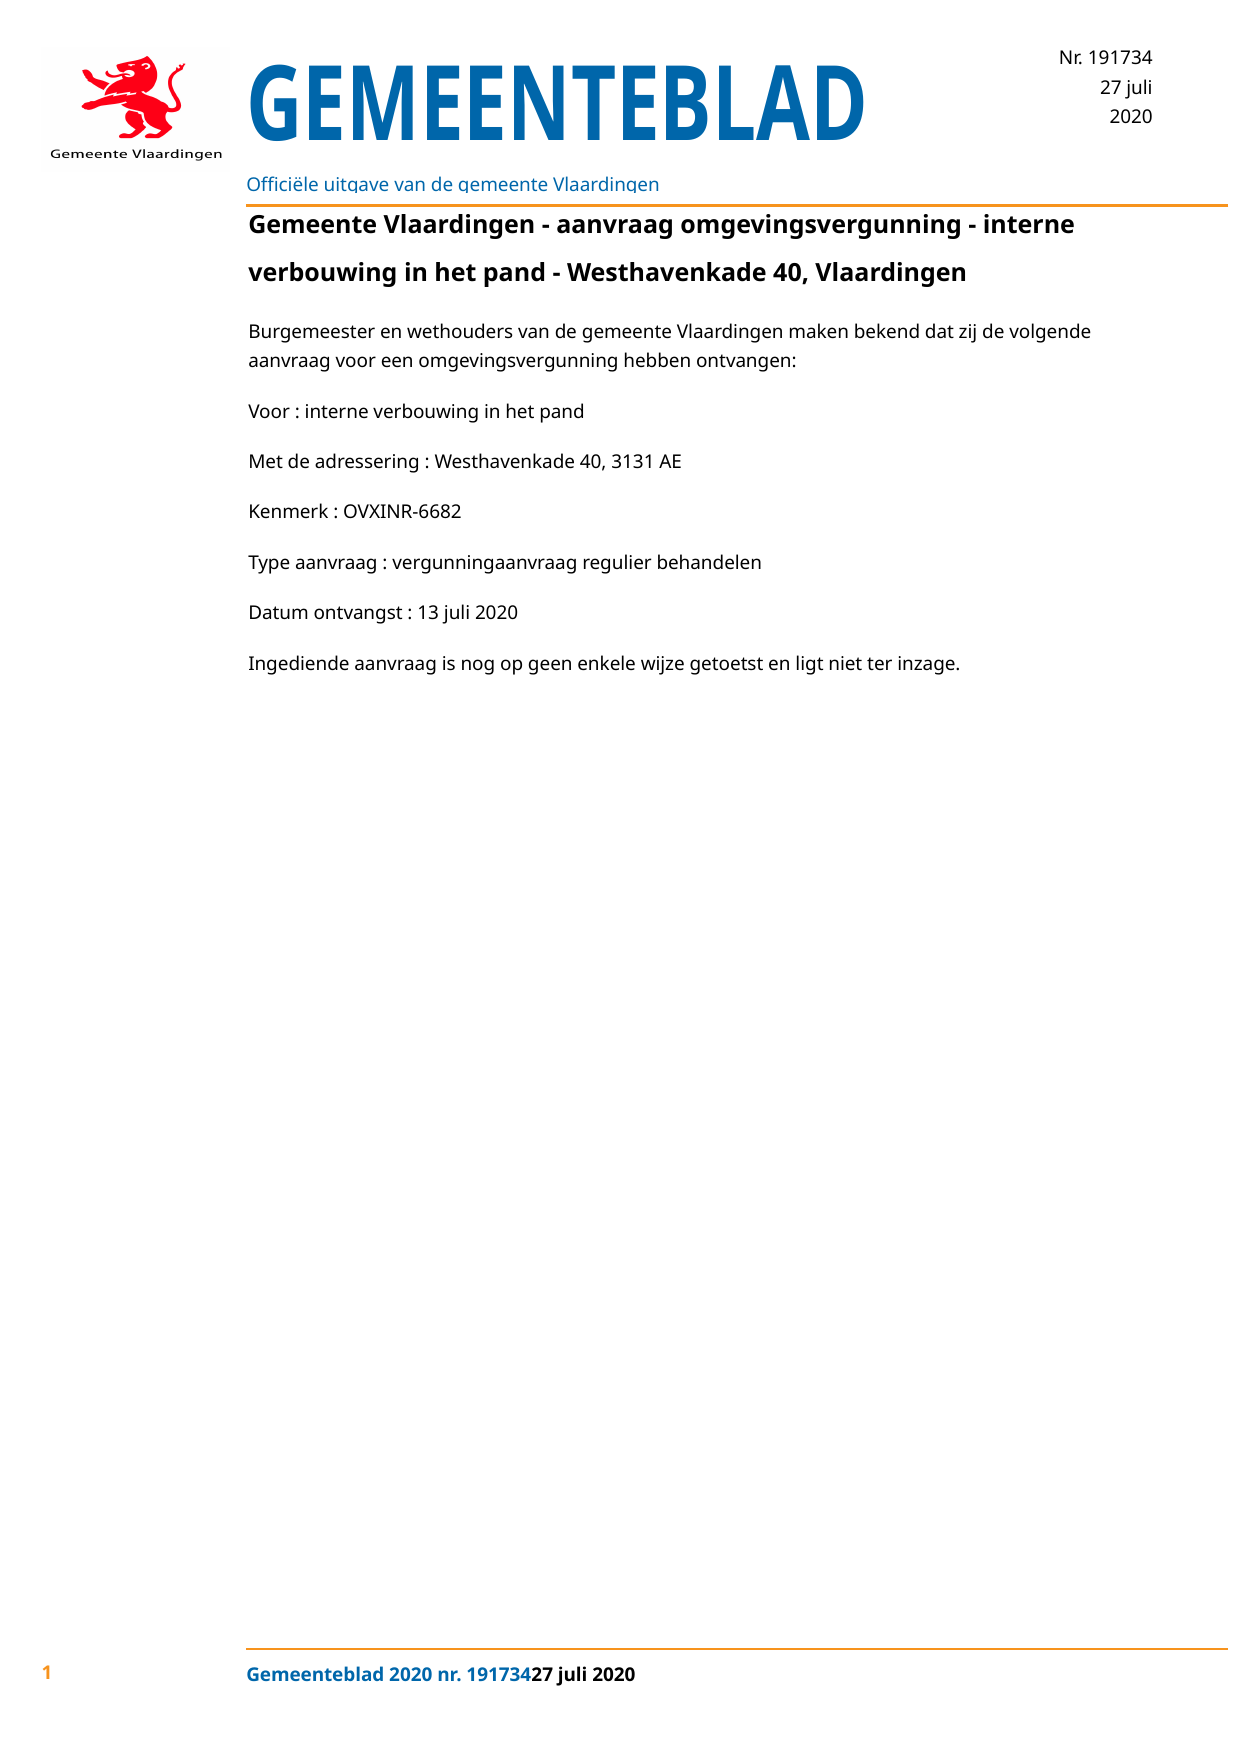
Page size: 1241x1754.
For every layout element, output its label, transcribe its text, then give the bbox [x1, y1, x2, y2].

picture [41, 47, 231, 172]
text Voor : interne verbouwing in het pand [248, 398, 1152, 424]
text Burgemeester en wethouders van de gemeente Vlaardingen maken bekend dat zij de volgende aanvraag voor een omgevingsvergunning hebben ontvangen: [248, 318, 1152, 373]
text Met de adressering : Westhavenkade 40, 3131 AE [248, 448, 1152, 474]
text Type aanvraag : vergunningaanvraag regulier behandelen [248, 549, 1152, 575]
text Kenmerk : OVXINR-6682 [248, 499, 1152, 524]
text Gemeente Vlaardingen - aanvraag omgevingsvergunning - interne verbouwing in het pand - Westhavenkade 40, Vlaardingen [248, 207, 1152, 288]
text Datum ontvangst : 13 juli 2020 [248, 599, 1152, 625]
text Ingediende aanvraag is nog op geen enkele wijze getoetst en ligt niet ter inzage. [248, 650, 1152, 676]
